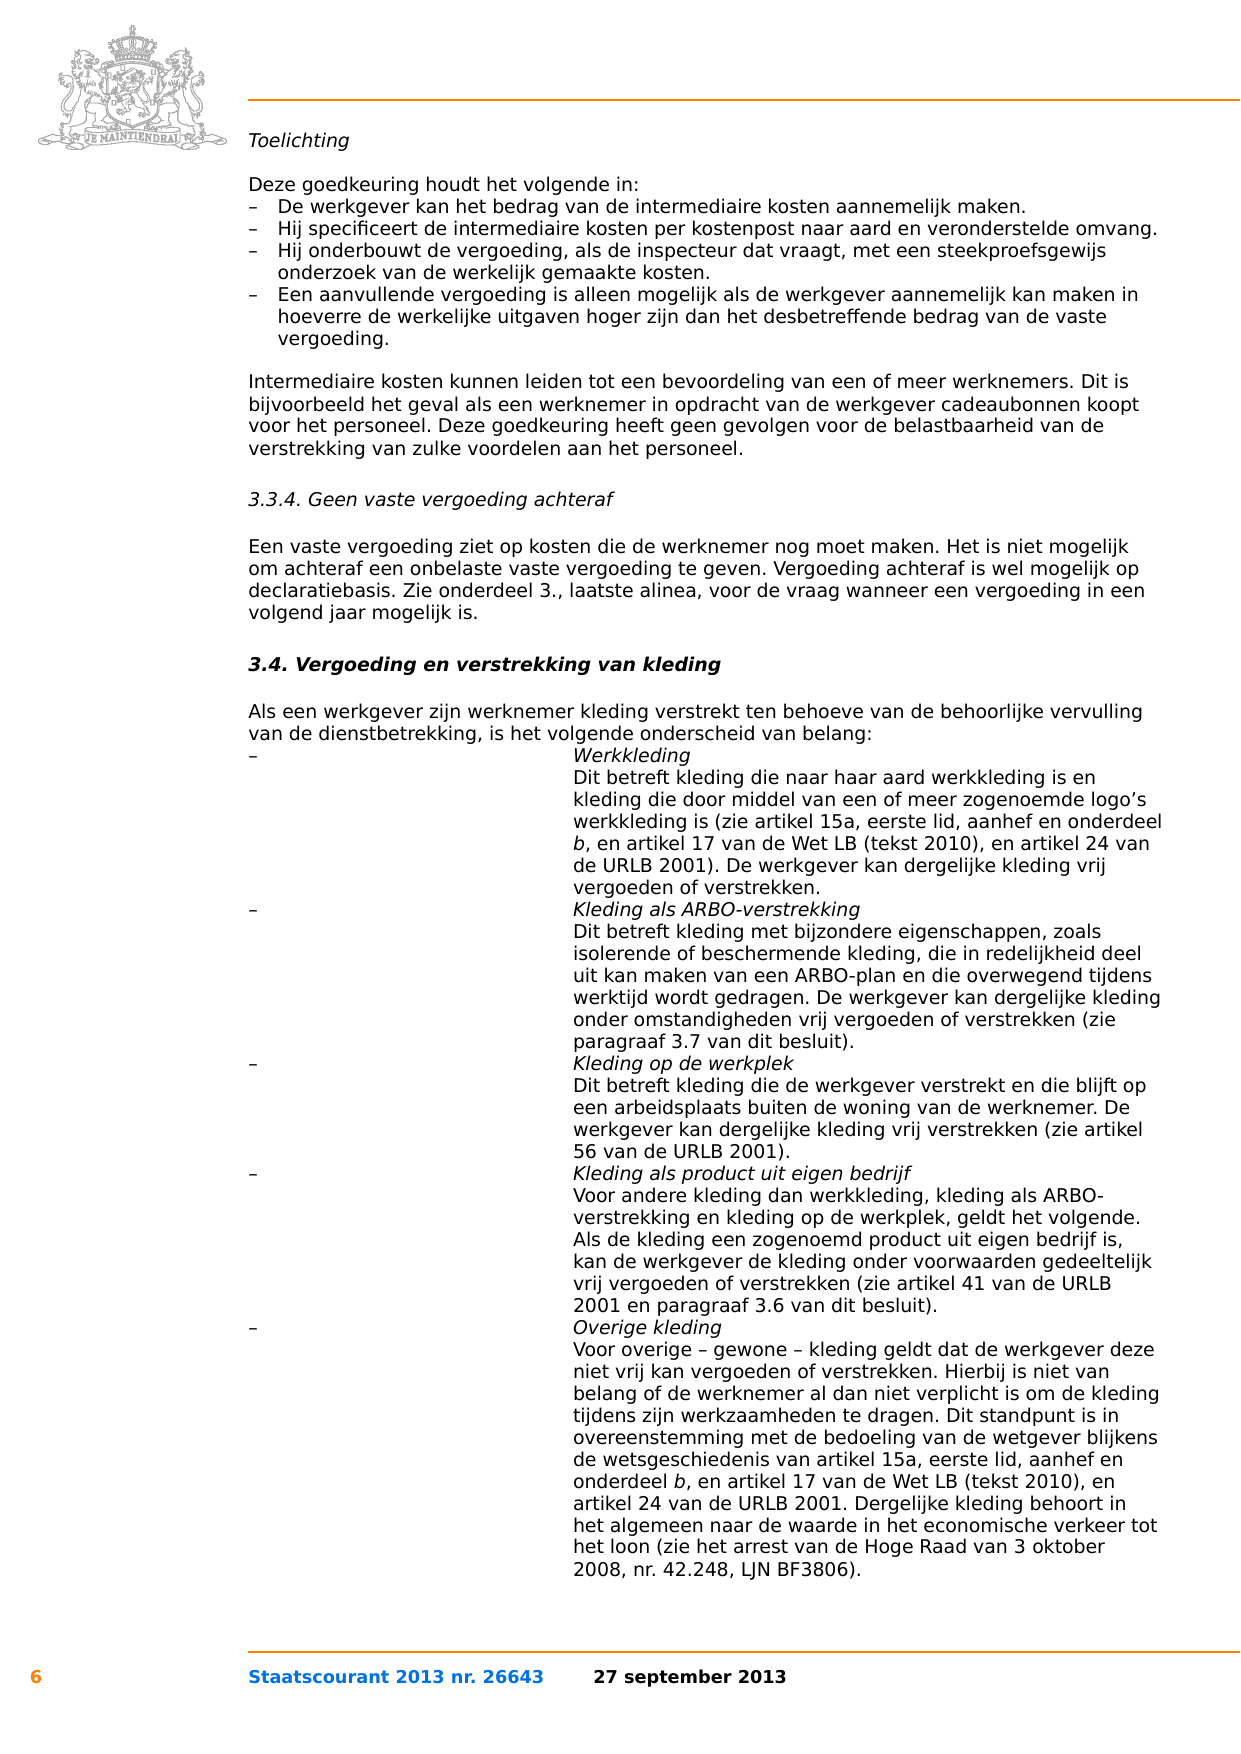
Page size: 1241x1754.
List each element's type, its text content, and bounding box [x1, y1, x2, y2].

text – Kleding als product uit eigen bedrijf [248, 1163, 1163, 1185]
subtitle 3.3.4. Geen vaste vergoeding achteraf [248, 489, 1163, 511]
text Voor overige – gewone – kleding geldt dat de werkgever deze niet vrij kan vergoeden of verstrekken. Hierbij is niet van belang of de werknemer al dan niet verplicht is om de kleding tijdens zijn werkzaamheden te dragen. Dit standpunt is in overeenstemming met de bedoeling van de wetgever blijkens de wetsgeschiedenis van artikel 15a, eerste lid, aanhef en onderdeel b, en artikel 17 van de Wet LB (tekst 2010), en artikel 24 van de URLB 2001. Dergelijke kleding behoort in het algemeen naar de waarde in het economische verkeer tot het loon (zie het arrest van de Hoge Raad van 3 oktober 2008, nr. 42.248, LJN BF3806). [573, 1339, 1163, 1580]
text – Kleding op de werkplek [248, 1053, 1163, 1075]
text – Kleding als ARBO-verstrekking [248, 899, 1163, 921]
text – De werkgever kan het bedrag van de intermediaire kosten aannemelijk maken. [248, 196, 1163, 218]
text – Werkkleding [248, 745, 1163, 767]
text Als een werkgever zijn werknemer kleding verstrekt ten behoeve van de behoorlijke vervulling van de dienstbetrekking, is het volgende onderscheid van belang: [248, 701, 1163, 745]
text – Hij specificeert de intermediaire kosten per kostenpost naar aard en veronderstelde omvang. [248, 218, 1163, 240]
text Deze goedkeuring houdt het volgende in: [248, 174, 1163, 196]
subtitle Toelichting [248, 130, 1163, 152]
subtitle 3.4. Vergoeding en verstrekking van kleding [248, 654, 1163, 676]
text Een vaste vergoeding ziet op kosten die de werknemer nog moet maken. Het is niet mogelijk om achteraf een onbelaste vaste vergoeding te geven. Vergoeding achteraf is wel mogelijk op declaratiebasis. Zie onderdeel 3., laatste alinea, voor de vraag wanneer een vergoeding in een volgend jaar mogelijk is. [248, 536, 1163, 624]
text Dit betreft kleding die naar haar aard werkkleding is en kleding die door middel van een of meer zogenoemde logo’s werkkleding is (zie artikel 15a, eerste lid, aanhef en onderdeel b, en artikel 17 van de Wet LB (tekst 2010), en artikel 24 van de URLB 2001). De werkgever kan dergelijke kleding vrij vergoeden of verstrekken. [573, 767, 1163, 899]
text – Een aanvullende vergoeding is alleen mogelijk als de werkgever aannemelijk kan maken in hoeverre de werkelijke uitgaven hoger zijn dan het desbetreffende bedrag van de vaste vergoeding. [248, 284, 1163, 349]
picture [38, 25, 227, 150]
text Dit betreft kleding met bijzondere eigenschappen, zoals isolerende of beschermende kleding, die in redelijkheid deel uit kan maken van een ARBO-plan en die overwegend tijdens werktijd wordt gedragen. De werkgever kan dergelijke kleding onder omstandigheden vrij vergoeden of verstrekken (zie paragraaf 3.7 van dit besluit). [573, 921, 1163, 1053]
text Voor andere kleding dan werkkleding, kleding als ARBO-verstrekking en kleding op de werkplek, geldt het volgende. Als de kleding een zogenoemd product uit eigen bedrijf is, kan de werkgever de kleding onder voorwaarden gedeeltelijk vrij vergoeden of verstrekken (zie artikel 41 van de URLB 2001 en paragraaf 3.6 van dit besluit). [573, 1185, 1163, 1317]
text Intermediaire kosten kunnen leiden tot een bevoordeling van een of meer werknemers. Dit is bijvoorbeeld het geval als een werknemer in opdracht van de werkgever cadeaubonnen koopt voor het personeel. Deze goedkeuring heeft geen gevolgen voor de belastbaarheid van de verstrekking van zulke voordelen aan het personeel. [248, 371, 1163, 459]
text – Overige kleding [248, 1317, 1163, 1339]
text – Hij onderbouwt de vergoeding, als de inspecteur dat vraagt, met een steekproefsgewijs onderzoek van de werkelijk gemaakte kosten. [248, 240, 1163, 284]
text Dit betreft kleding die de werkgever verstrekt en die blijft op een arbeidsplaats buiten de woning van de werknemer. De werkgever kan dergelijke kleding vrij verstrekken (zie artikel 56 van de URLB 2001). [573, 1075, 1163, 1163]
